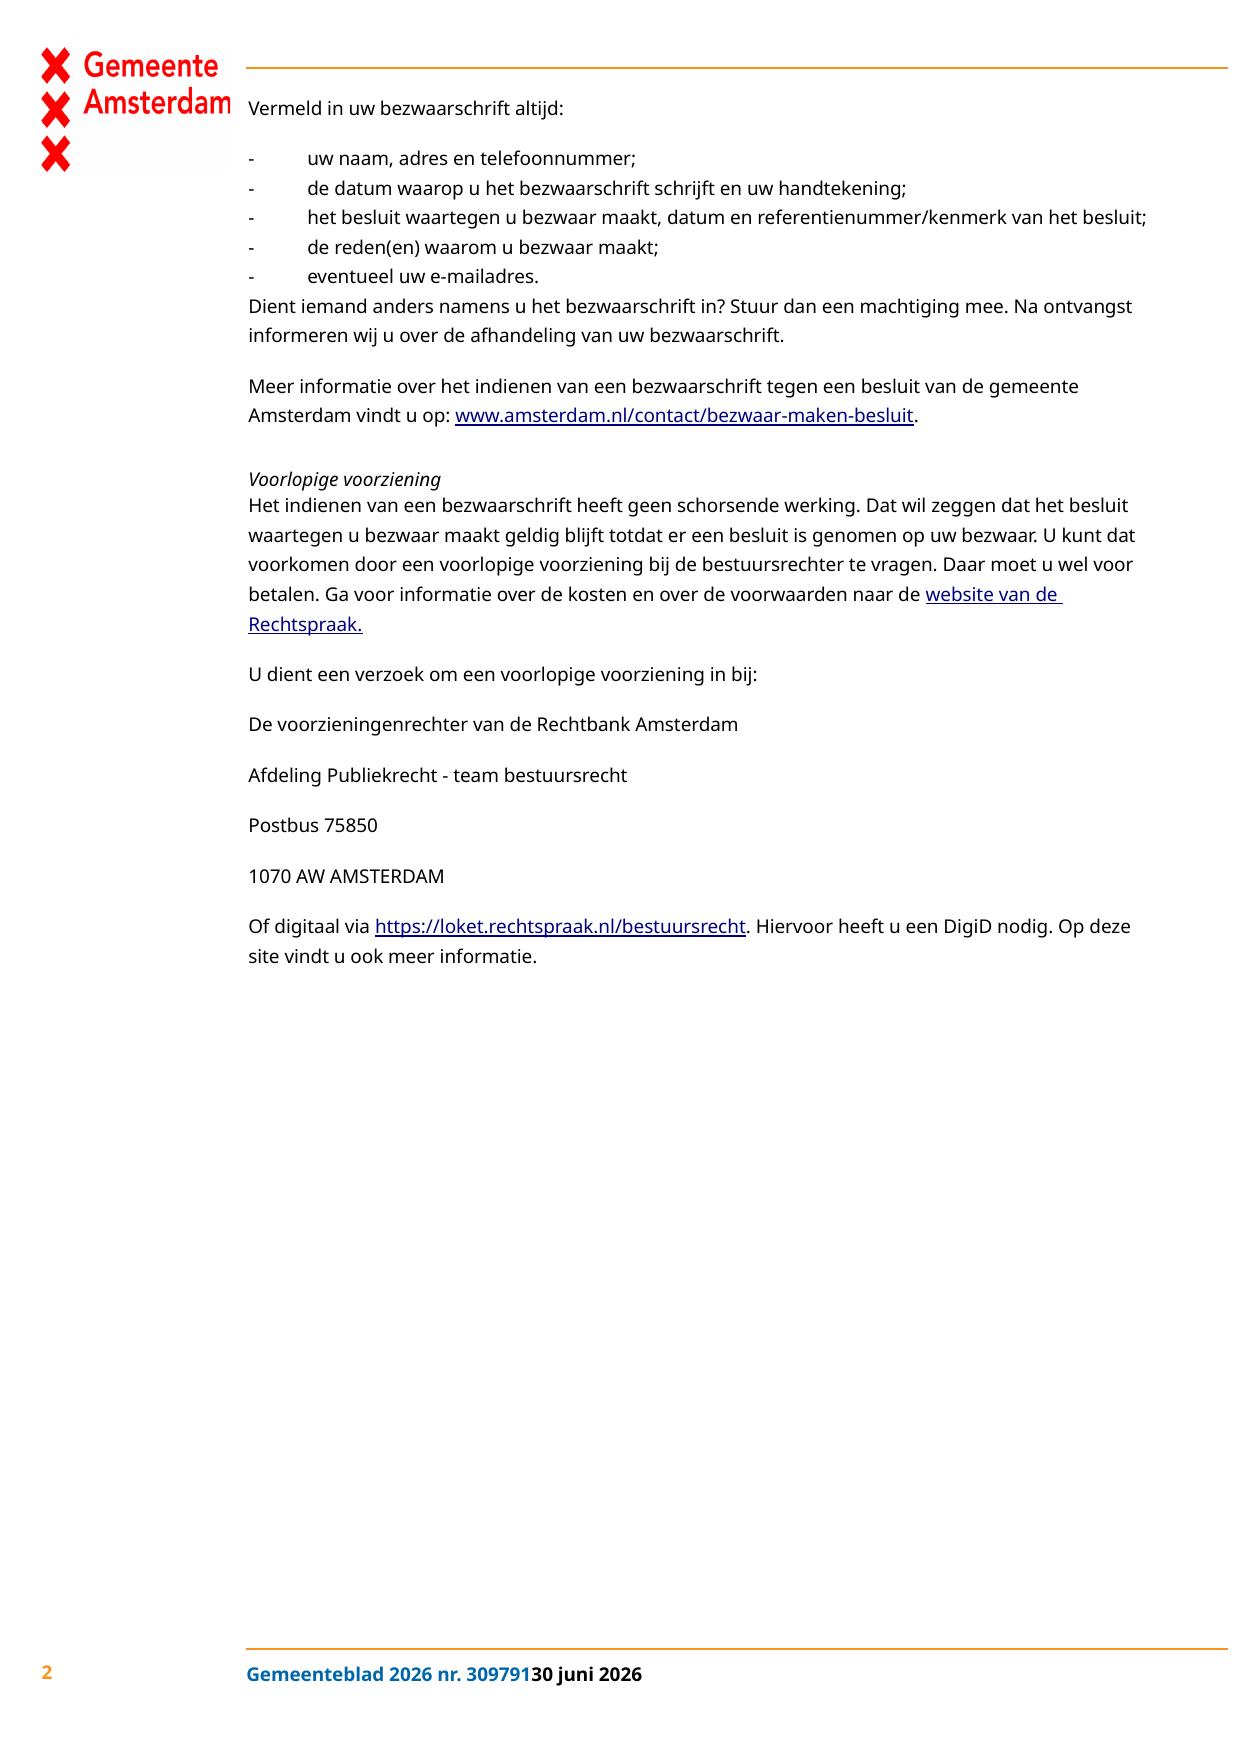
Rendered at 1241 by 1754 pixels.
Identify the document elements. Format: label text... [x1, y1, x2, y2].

list de reden(en) waarom u bezwaar maakt; [248, 234, 1152, 260]
list het besluit waartegen u bezwaar maakt, datum en referentienummer/kenmerk van het besluit; [248, 204, 1152, 230]
text Meer informatie over het indienen van een bezwaarschrift tegen een besluit van de gemeente Amsterdam vindt u op: www.amsterdam.nl/contact/bezwaar-maken-besluit. [248, 373, 1152, 428]
text Het indienen van een bezwaarschrift heeft geen schorsende werking. Dat wil zeggen dat het besluit waartegen u bezwaar maakt geldig blijft totdat er een besluit is genomen op uw bezwaar. U kunt dat voorkomen door een voorlopige voorziening bij de bestuursrechter te vragen. Daar moet u wel voor betalen. Ga voor informatie over de kosten en over de voorwaarden naar de website van de Rechtspraak. [248, 492, 1152, 636]
list eventueel uw e-mailadres. [248, 263, 1152, 289]
text Voorlopige voorziening [248, 467, 1152, 492]
text Of digitaal via https://loket.rechtspraak.nl/bestuursrecht. Hiervoor heeft u een DigiD nodig. Op deze site vindt u ook meer informatie. [248, 913, 1152, 968]
text U dient een verzoek om een voorlopige voorziening in bij: [248, 661, 1152, 687]
text Afdeling Publiekrecht - team bestuursrecht [248, 762, 1152, 788]
text Postbus 75850 [248, 812, 1152, 838]
list uw naam, adres en telefoonnummer; [248, 145, 1152, 171]
picture [41, 47, 231, 172]
text De voorzieningenrechter van de Rechtbank Amsterdam [248, 712, 1152, 737]
text Dient iemand anders namens u het bezwaarschrift in? Stuur dan een machtiging mee. Na ontvangst informeren wij u over de afhandeling van uw bezwaarschrift. [248, 293, 1152, 348]
list de datum waarop u het bezwaarschrift schrijft en uw handtekening; [248, 175, 1152, 201]
text 1070 AW AMSTERDAM [248, 863, 1152, 888]
text Vermeld in uw bezwaarschrift altijd: [248, 95, 1152, 121]
